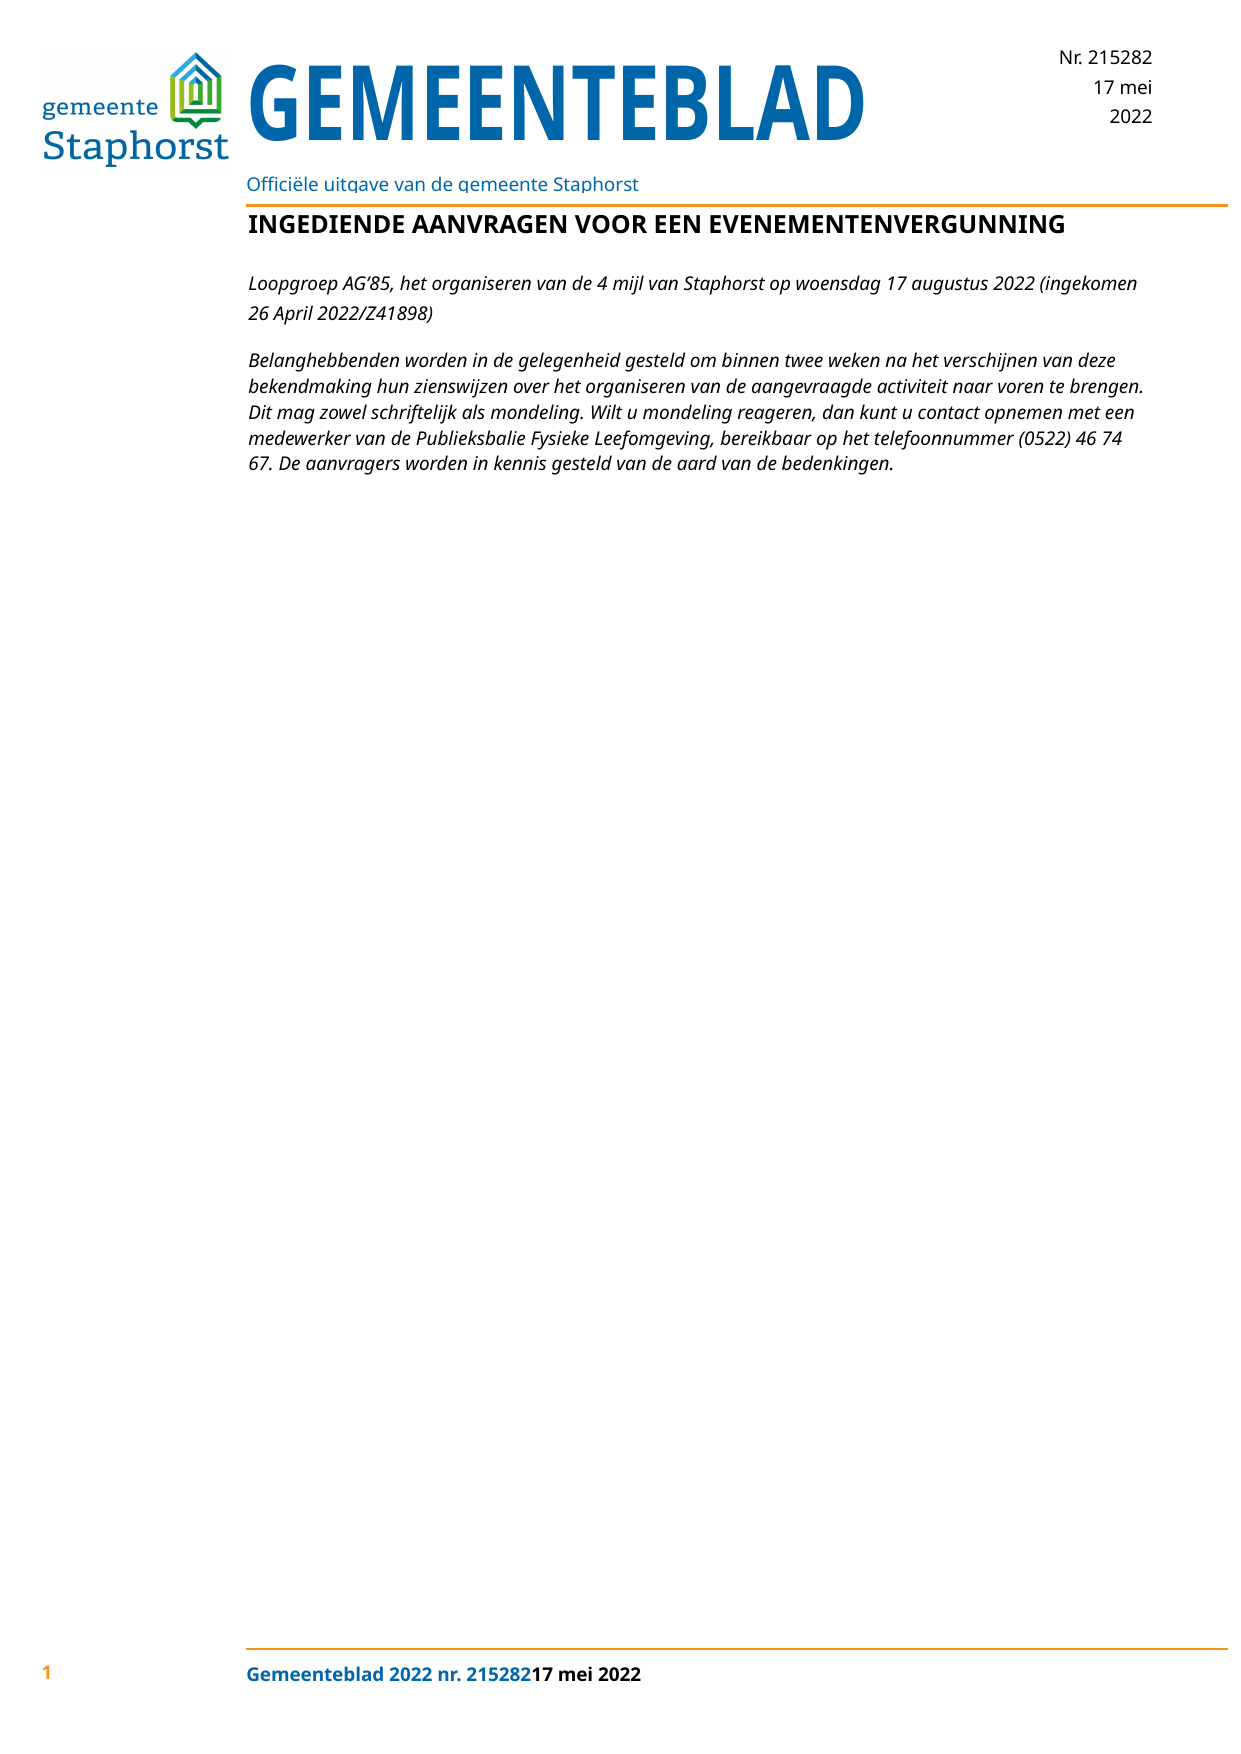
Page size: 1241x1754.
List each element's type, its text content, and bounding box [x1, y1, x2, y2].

picture [41, 47, 231, 172]
text Belanghebbenden worden in de gelegenheid gesteld om binnen twee weken na het verschijnen van deze bekendmaking hun zienswijzen over het organiseren van de aangevraagde activiteit naar voren te brengen. Dit mag zowel schriftelijk als mondeling. Wilt u mondeling reageren, dan kunt u contact opnemen met een medewerker van de Publieksbalie Fysieke Leefomgeving, bereikbaar op het telefoonnummer (0522) 46 74 67. De aanvragers worden in kennis gesteld van de aard van de bedenkingen. [248, 348, 1152, 476]
text Loopgroep AG’85, het organiseren van de 4 mijl van Staphorst op woensdag 17 augustus 2022 (ingekomen 26 April 2022/Z41898) [248, 270, 1152, 326]
text INGEDIENDE AANVRAGEN VOOR EEN EVENEMENTENVERGUNNING [248, 207, 1152, 241]
